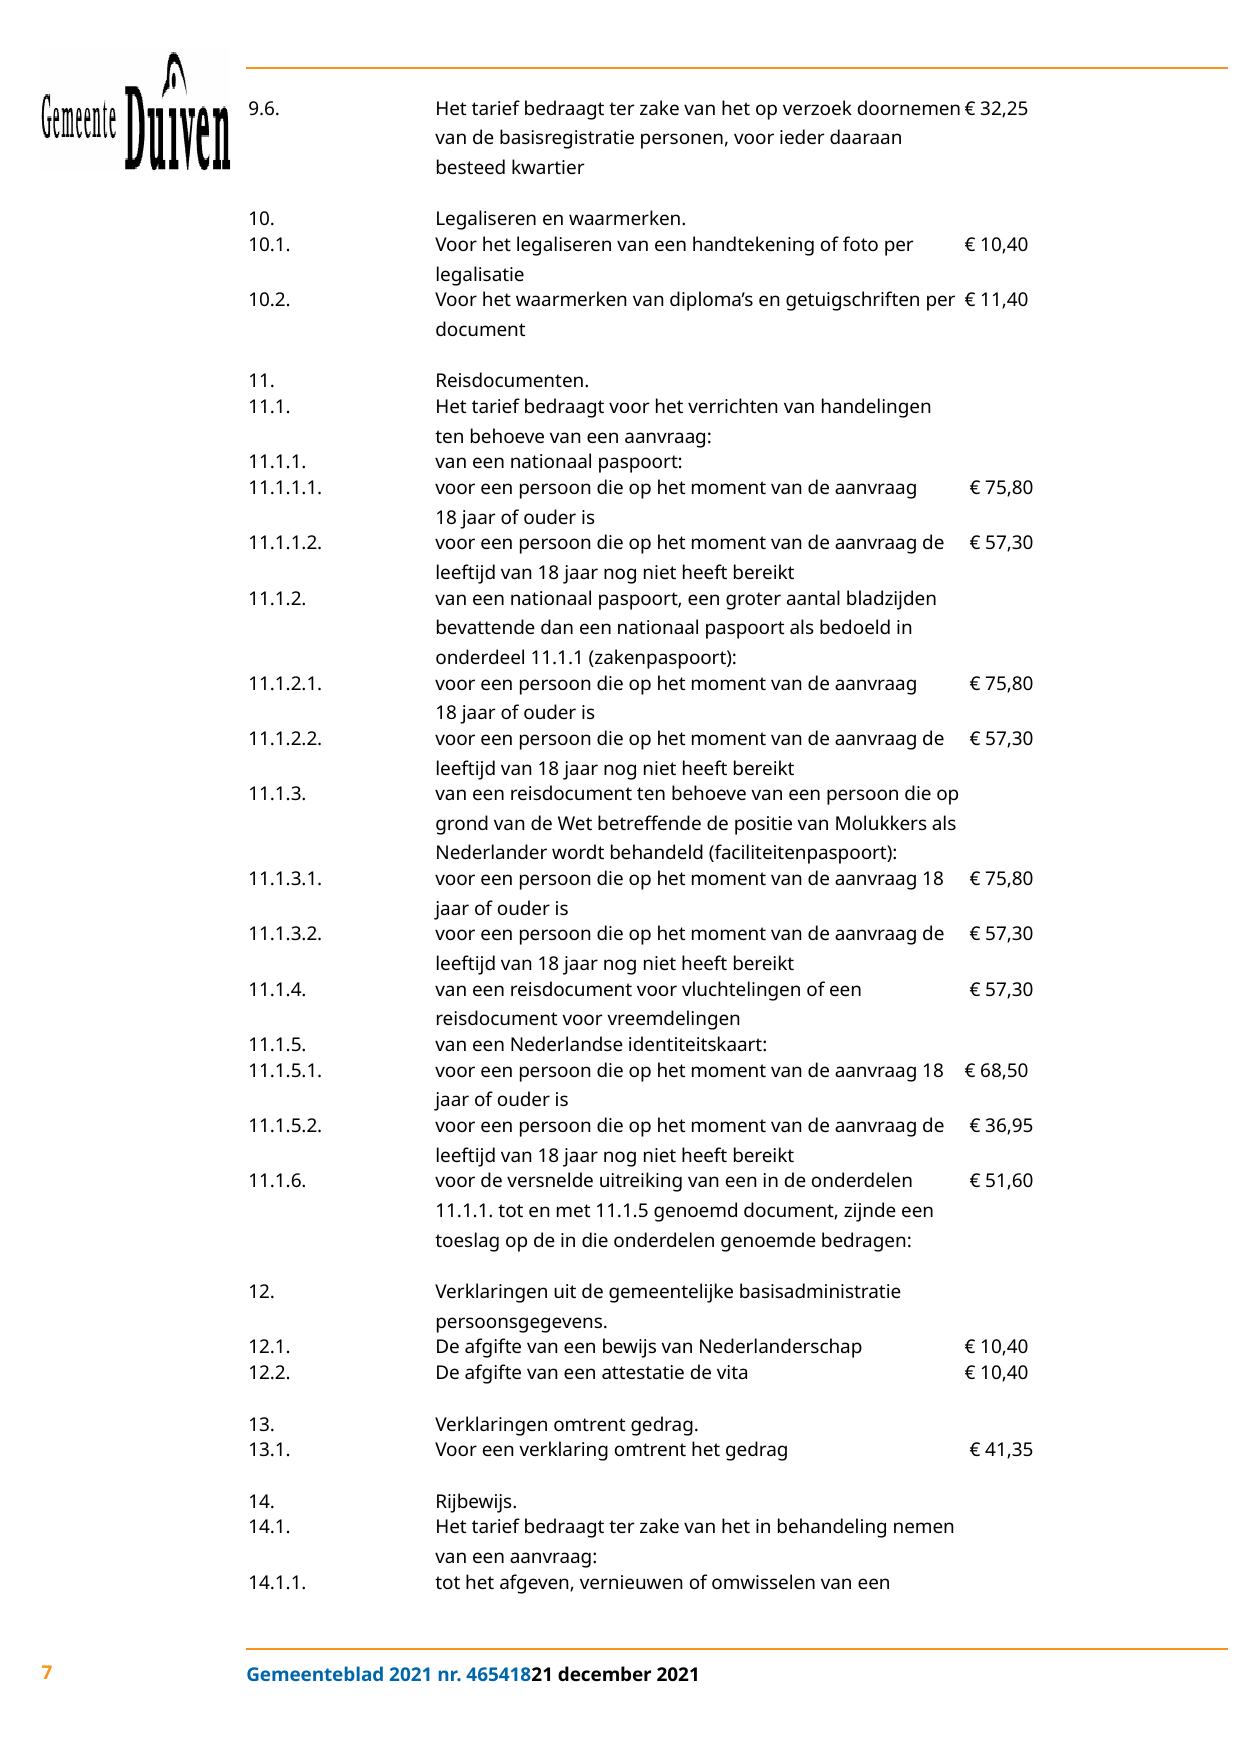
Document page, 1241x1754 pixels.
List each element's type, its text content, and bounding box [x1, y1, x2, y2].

table_cell [248, 180, 435, 205]
table_cell € 11,40 [964, 286, 1152, 342]
table_cell 13.1. [248, 1436, 435, 1462]
table_cell voor de versnelde uitreiking van een in de onderdelen 11.1.1. tot en met 11.1.5 genoemd document, zijnde een toeslag op de in die onderdelen genoemde bedragen: [435, 1168, 964, 1252]
table_cell [435, 1462, 964, 1488]
table_cell € 10,40 [964, 1359, 1152, 1385]
table_cell [964, 1488, 1152, 1514]
table_cell 10.2. [248, 286, 435, 342]
table_cell [964, 1514, 1152, 1569]
table_cell [964, 1031, 1152, 1057]
table_cell € 41,35 [964, 1436, 1152, 1462]
table_cell 11.1.3.2. [248, 921, 435, 976]
table_cell 11.1.1.1. [248, 474, 435, 529]
table_cell 11.1.2. [248, 585, 435, 670]
table_cell 11.1.5.1. [248, 1057, 435, 1112]
table_cell [964, 180, 1152, 205]
table_cell Het tarief bedraagt voor het verrichten van handelingen ten behoeve van een aanvraag: [435, 393, 964, 448]
table_cell voor een persoon die op het moment van de aanvraag de leeftijd van 18 jaar nog niet heeft bereikt [435, 530, 964, 585]
table_cell € 51,60 [964, 1168, 1152, 1252]
table_cell € 36,95 [964, 1112, 1152, 1168]
table_cell Voor een verklaring omtrent het gedrag [435, 1436, 964, 1462]
table_cell 14.1.1. [248, 1569, 435, 1595]
table_cell Rijbewijs. [435, 1488, 964, 1514]
table_cell € 10,40 [964, 231, 1152, 286]
table_cell Legaliseren en waarmerken. [435, 205, 964, 231]
table_cell van een nationaal paspoort: [435, 449, 964, 474]
table_cell [248, 1253, 435, 1278]
table_cell 10. [248, 205, 435, 231]
table_cell 11.1.6. [248, 1168, 435, 1252]
table_cell 11.1.1.2. [248, 530, 435, 585]
table_cell van een reisdocument voor vluchtelingen of een reisdocument voor vreemdelingen [435, 976, 964, 1031]
table_cell De afgifte van een bewijs van Nederlanderschap [435, 1334, 964, 1359]
table_cell 11.1.5. [248, 1031, 435, 1057]
table_cell 11.1.4. [248, 976, 435, 1031]
table_cell van een reisdocument ten behoeve van een persoon die op grond van de Wet betreffende de positie van Molukkers als Nederlander wordt behandeld (faciliteitenpaspoort): [435, 780, 964, 865]
table_cell voor een persoon die op het moment van de aanvraag 18 jaar of ouder is [435, 474, 964, 529]
table_cell [964, 205, 1152, 231]
table_cell € 75,80 [964, 865, 1152, 921]
table_cell voor een persoon die op het moment van de aanvraag de leeftijd van 18 jaar nog niet heeft bereikt [435, 725, 964, 780]
table_cell van een Nederlandse identiteitskaart: [435, 1031, 964, 1057]
table_cell € 75,80 [964, 474, 1152, 529]
table_cell [964, 1411, 1152, 1436]
table_cell [964, 780, 1152, 865]
table_cell van een nationaal paspoort, een groter aantal bladzijden bevattende dan een nationaal paspoort als bedoeld in onderdeel 11.1.1 (zakenpaspoort): [435, 585, 964, 670]
table_cell [964, 1253, 1152, 1278]
table_cell € 10,40 [964, 1334, 1152, 1359]
table_cell [964, 585, 1152, 670]
table_cell [964, 1385, 1152, 1411]
table_cell [248, 1462, 435, 1488]
table_cell 11.1.2.1. [248, 670, 435, 725]
table_cell Verklaringen omtrent gedrag. [435, 1411, 964, 1436]
table_cell Het tarief bedraagt ter zake van het op verzoek doornemen van de basisregistratie personen, voor ieder daaraan besteed kwartier [435, 95, 964, 180]
table_cell 10.1. [248, 231, 435, 286]
table_cell [964, 393, 1152, 448]
table_cell 12.1. [248, 1334, 435, 1359]
table_cell Reisdocumenten. [435, 368, 964, 393]
table_cell € 57,30 [964, 976, 1152, 1031]
table_cell [964, 1569, 1152, 1595]
picture [41, 47, 231, 172]
table_cell 13. [248, 1411, 435, 1436]
table_cell € 75,80 [964, 670, 1152, 725]
table_cell 11.1.3. [248, 780, 435, 865]
table_cell voor een persoon die op het moment van de aanvraag 18 jaar of ouder is [435, 865, 964, 921]
table_cell 11.1. [248, 393, 435, 448]
table_cell [435, 180, 964, 205]
table_cell Verklaringen uit de gemeentelijke basisadministratie persoonsgegevens. [435, 1278, 964, 1333]
table_cell 11.1.1. [248, 449, 435, 474]
table_cell [964, 1278, 1152, 1333]
table_cell € 57,30 [964, 921, 1152, 976]
table_cell [964, 1462, 1152, 1488]
table_cell 14. [248, 1488, 435, 1514]
table_cell De afgifte van een attestatie de vita [435, 1359, 964, 1385]
table_cell 11.1.2.2. [248, 725, 435, 780]
table_cell Voor het waarmerken van diploma’s en getuigschriften per document [435, 286, 964, 342]
table_cell € 32,25 [964, 95, 1152, 180]
table_cell [248, 342, 435, 367]
table_cell Voor het legaliseren van een handtekening of foto per legalisatie [435, 231, 964, 286]
table_cell 12. [248, 1278, 435, 1333]
table_cell [435, 1385, 964, 1411]
table_cell € 57,30 [964, 725, 1152, 780]
table_cell 11. [248, 368, 435, 393]
table_cell [248, 1385, 435, 1411]
table_cell 11.1.5.2. [248, 1112, 435, 1168]
table_cell € 57,30 [964, 530, 1152, 585]
table_cell voor een persoon die op het moment van de aanvraag de leeftijd van 18 jaar nog niet heeft bereikt [435, 1112, 964, 1168]
table_cell voor een persoon die op het moment van de aanvraag de leeftijd van 18 jaar nog niet heeft bereikt [435, 921, 964, 976]
table_cell [964, 342, 1152, 367]
table_cell [964, 368, 1152, 393]
table_cell voor een persoon die op het moment van de aanvraag 18 jaar of ouder is [435, 1057, 964, 1112]
table_cell voor een persoon die op het moment van de aanvraag 18 jaar of ouder is [435, 670, 964, 725]
table_cell 9.6. [248, 95, 435, 180]
table_cell 11.1.3.1. [248, 865, 435, 921]
table_cell € 68,50 [964, 1057, 1152, 1112]
table_cell [435, 1253, 964, 1278]
table_cell [435, 342, 964, 367]
table_cell [964, 449, 1152, 474]
table_cell tot het afgeven, vernieuwen of omwisselen van een [435, 1569, 964, 1595]
table_cell 12.2. [248, 1359, 435, 1385]
table_cell Het tarief bedraagt ter zake van het in behandeling nemen van een aanvraag: [435, 1514, 964, 1569]
table_cell 14.1. [248, 1514, 435, 1569]
